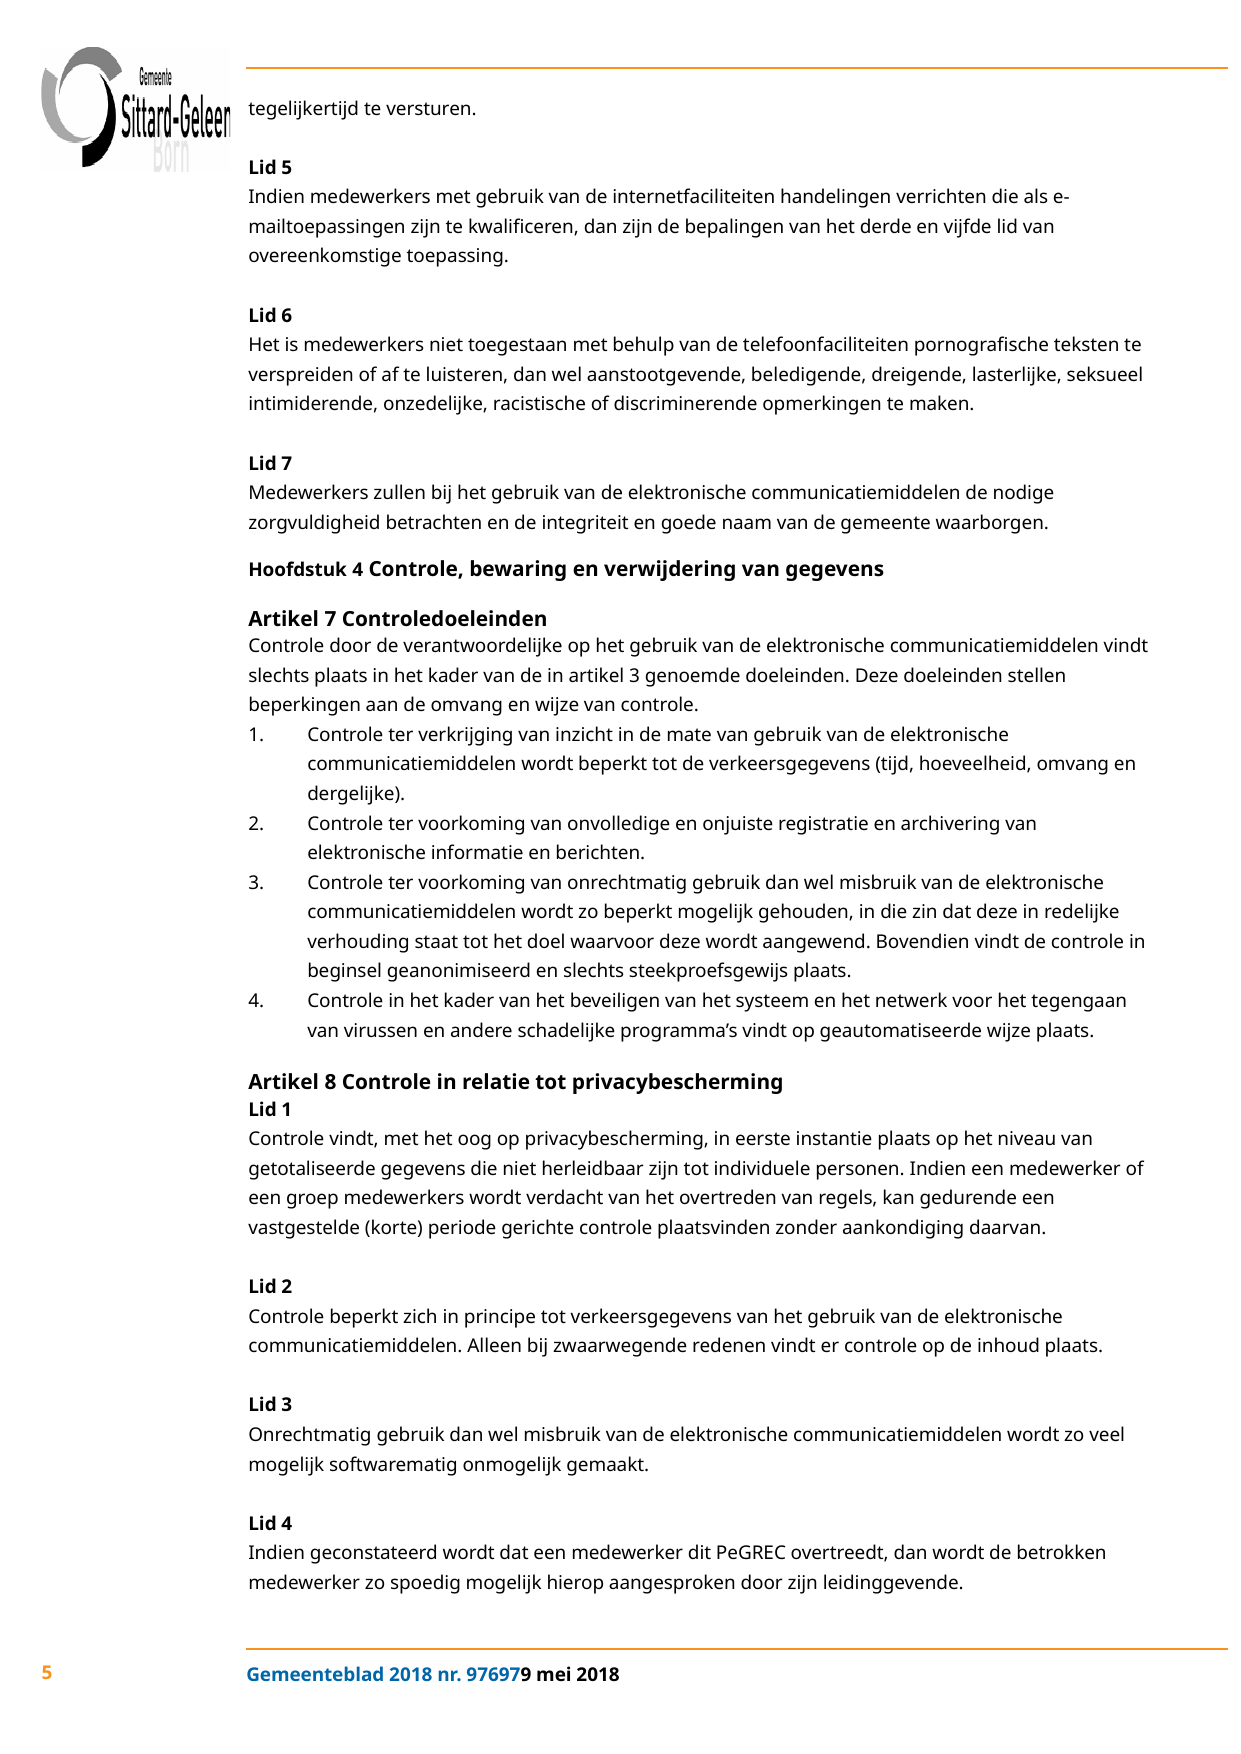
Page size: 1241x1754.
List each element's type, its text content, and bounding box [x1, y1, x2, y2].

text Artikel 7 Controledoeleinden [248, 604, 1152, 632]
text Lid 6 [248, 302, 1152, 328]
text Controle door de verantwoordelijke op het gebruik van de elektronische communicatiemiddelen vindt slechts plaats in het kader van de in artikel 3 genoemde doeleinden. Deze doeleinden stellen beperkingen aan de omvang en wijze van controle. [248, 632, 1152, 717]
text Indien medewerkers met gebruik van de internetfaciliteiten handelingen verrichten die als e-mailtoepassingen zijn te kwalificeren, dan zijn de bepalingen van het derde en vijfde lid van overeenkomstige toepassing. [248, 183, 1152, 268]
text Controle vindt, met het oog op privacybescherming, in eerste instantie plaats op het niveau van getotaliseerde gegevens die niet herleidbaar zijn tot individuele personen. Indien een medewerker of een groep medewerkers wordt verdacht van het overtreden van regels, kan gedurende een vastgestelde (korte) periode gerichte controle plaatsvinden zonder aankondiging daarvan. [248, 1125, 1152, 1240]
picture [41, 47, 231, 172]
text Onrechtmatig gebruik dan wel misbruik van de elektronische communicatiemiddelen wordt zo veel mogelijk softwarematig onmogelijk gemaakt. [248, 1421, 1152, 1476]
text tegelijkertijd te versturen. [248, 95, 1152, 121]
text Indien geconstateerd wordt dat een medewerker dit PeGREC overtreedt, dan wordt de betrokken medewerker zo spoedig mogelijk hierop aangesproken door zijn leidinggevende. [248, 1539, 1152, 1595]
text Artikel 8 Controle in relatie tot privacybescherming [248, 1067, 1152, 1096]
text Hoofdstuk 4 Controle, bewaring en verwijdering van gegevens [248, 554, 1152, 583]
text Controle beperkt zich in principe tot verkeersgegevens van het gebruik van de elektronische communicatiemiddelen. Alleen bij zwaarwegende redenen vindt er controle op de inhoud plaats. [248, 1303, 1152, 1358]
list Controle ter verkrijging van inzicht in de mate van gebruik van de elektronische communicatiemiddelen wordt beperkt tot de verkeersgegevens (tijd, hoeveelheid, omvang en dergelijke). [248, 721, 1152, 806]
text Lid 5 [248, 154, 1152, 180]
text Lid 7 [248, 450, 1152, 476]
text Medewerkers zullen bij het gebruik van de elektronische communicatiemiddelen de nodige zorgvuldigheid betrachten en de integriteit en goede naam van de gemeente waarborgen. [248, 479, 1152, 535]
text Lid 2 [248, 1273, 1152, 1299]
list Controle ter voorkoming van onvolledige en onjuiste registratie en archivering van elektronische informatie en berichten. [248, 810, 1152, 865]
list Controle ter voorkoming van onrechtmatig gebruik dan wel misbruik van de elektronische communicatiemiddelen wordt zo beperkt mogelijk gehouden, in die zin dat deze in redelijke verhouding staat tot het doel waarvoor deze wordt aangewend. Bovendien vindt de controle in beginsel geanonimiseerd en slechts steekproefsgewijs plaats. [248, 869, 1152, 983]
list Controle in het kader van het beveiligen van het systeem en het netwerk voor het tegengaan van virussen en andere schadelijke programma’s vindt op geautomatiseerde wijze plaats. [248, 987, 1152, 1043]
text Lid 3 [248, 1392, 1152, 1417]
text Lid 1 [248, 1096, 1152, 1121]
text Het is medewerkers niet toegestaan met behulp van de telefoonfaciliteiten pornografische teksten te verspreiden of af te luisteren, dan wel aanstootgevende, beledigende, dreigende, lasterlijke, seksueel intimiderende, onzedelijke, racistische of discriminerende opmerkingen te maken. [248, 331, 1152, 416]
text Lid 4 [248, 1510, 1152, 1536]
